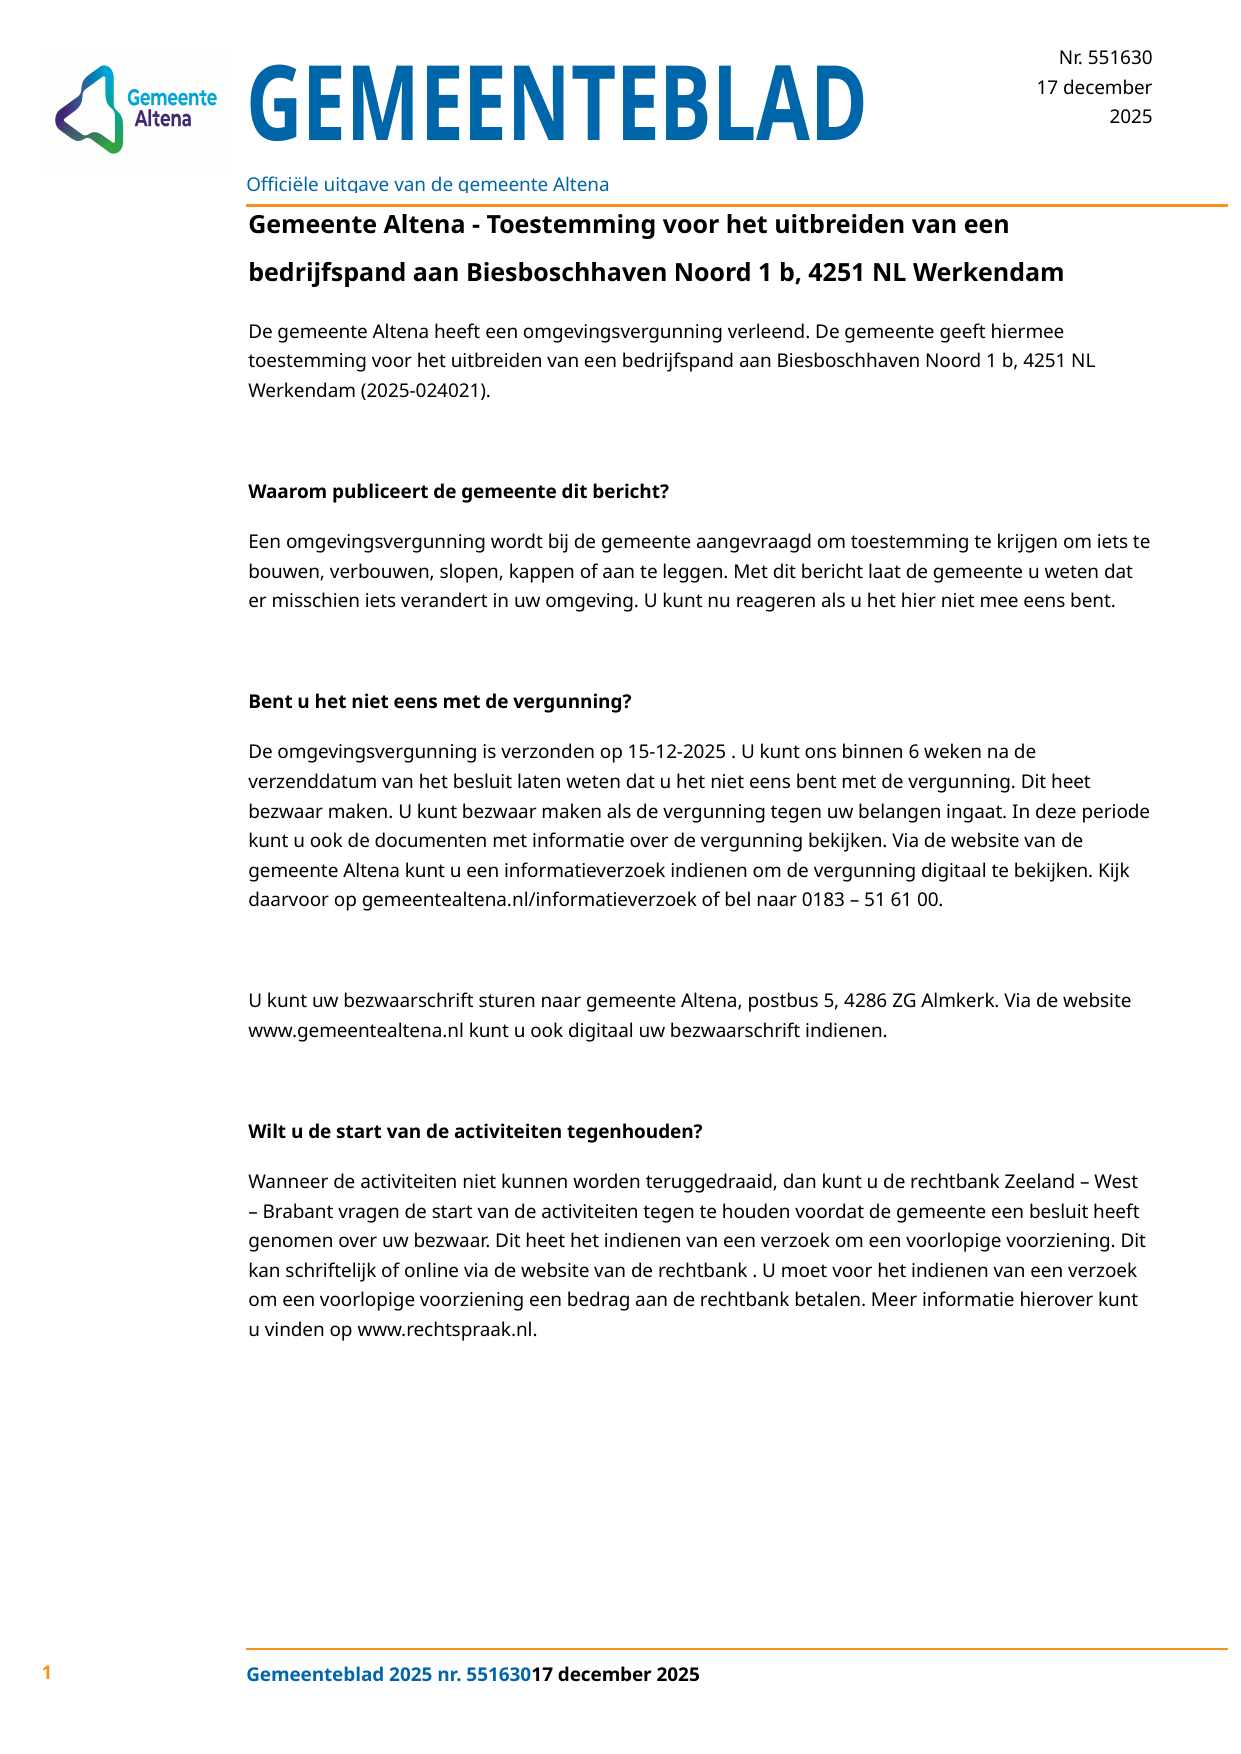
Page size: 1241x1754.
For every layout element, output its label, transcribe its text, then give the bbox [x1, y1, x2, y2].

text De omgevingsvergunning is verzonden op 15-12-2025 . U kunt ons binnen 6 weken na de verzenddatum van het besluit laten weten dat u het niet eens bent met de vergunning. Dit heet bezwaar maken. U kunt bezwaar maken als de vergunning tegen uw belangen ingaat. In deze periode kunt u ook de documenten met informatie over de vergunning bekijken. Via de website van de gemeente Altena kunt u een informatieverzoek indienen om de vergunning digitaal te bekijken. Kijk daarvoor op gemeentealtena.nl/informatieverzoek of bel naar 0183 – 51 61 00. [248, 739, 1152, 912]
picture [41, 47, 231, 172]
text Waarom publiceert de gemeente dit bericht? [248, 478, 1152, 504]
text U kunt uw bezwaarschrift sturen naar gemeente Altena, postbus 5, 4286 ZG Almkerk. Via de website www.gemeentealtena.nl kunt u ook digitaal uw bezwaarschrift indienen. [248, 987, 1152, 1043]
text Wilt u de start van de activiteiten tegenhouden? [248, 1118, 1152, 1144]
text Bent u het niet eens met de vergunning? [248, 688, 1152, 714]
text De gemeente Altena heeft een omgevingsvergunning verleend. De gemeente geeft hiermee toestemming voor het uitbreiden van een bedrijfspand aan Biesboschhaven Noord 1 b, 4251 NL Werkendam (2025-024021). [248, 318, 1152, 403]
text Een omgevingsvergunning wordt bij de gemeente aangevraagd om toestemming te krijgen om iets te bouwen, verbouwen, slopen, kappen of aan te leggen. Met dit bericht laat de gemeente u weten dat er misschien iets verandert in uw omgeving. U kunt nu reageren als u het hier niet mee eens bent. [248, 528, 1152, 613]
text Wanneer de activiteiten niet kunnen worden teruggedraaid, dan kunt u de rechtbank Zeeland – West – Brabant vragen de start van de activiteiten tegen te houden voordat de gemeente een besluit heeft genomen over uw bezwaar. Dit heet het indienen van een verzoek om een voorlopige voorziening. Dit kan schriftelijk of online via de website van de rechtbank . U moet voor het indienen van een verzoek om een voorlopige voorziening een bedrag aan de rechtbank betalen. Meer informatie hierover kunt u vinden op www.rechtspraak.nl. [248, 1168, 1152, 1342]
text Gemeente Altena - Toestemming voor het uitbreiden van een bedrijfspand aan Biesboschhaven Noord 1 b, 4251 NL Werkendam [248, 207, 1152, 288]
